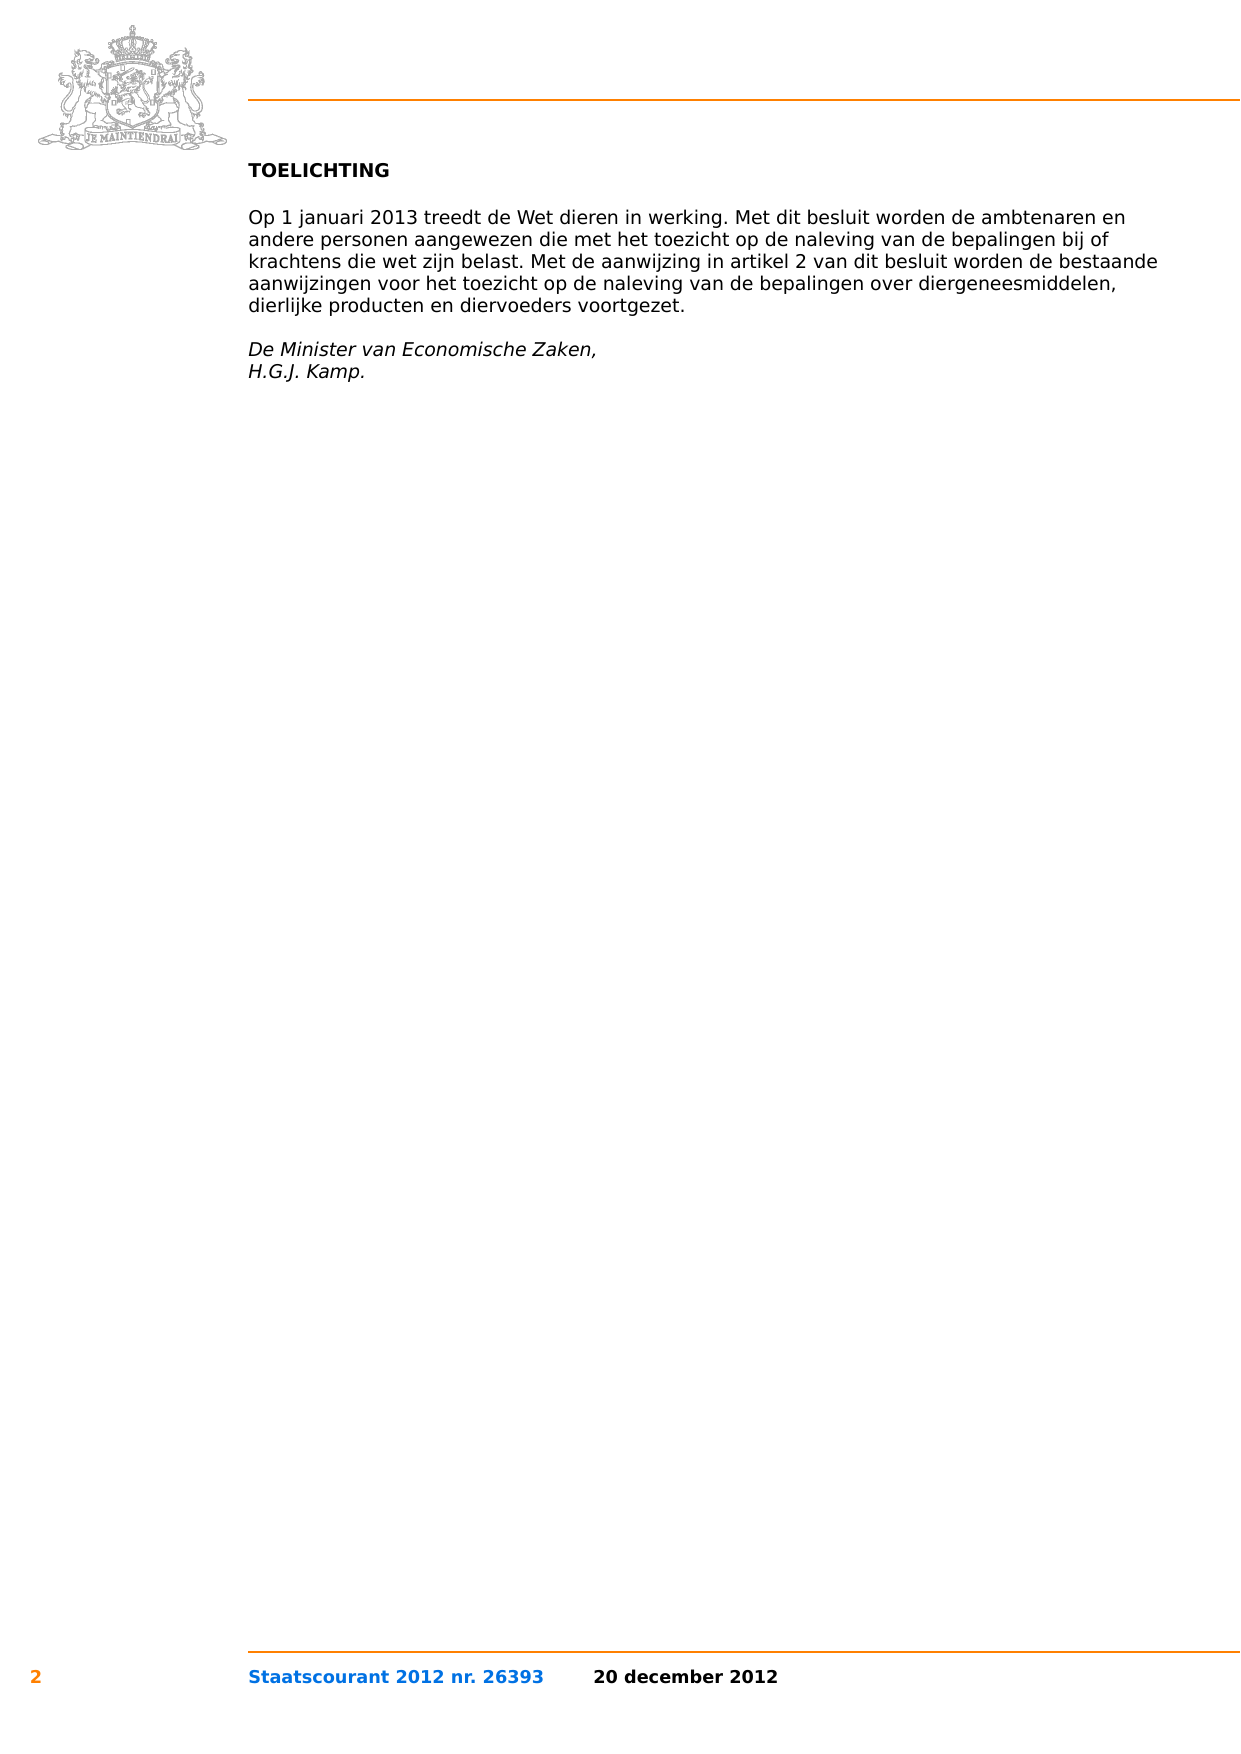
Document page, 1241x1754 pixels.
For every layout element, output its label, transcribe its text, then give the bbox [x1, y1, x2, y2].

text Op 1 januari 2013 treedt de Wet dieren in werking. Met dit besluit worden de ambtenaren en andere personen aangewezen die met het toezicht op de naleving van de bepalingen bij of krachtens die wet zijn belast. Met de aanwijzing in artikel 2 van dit besluit worden de bestaande aanwijzingen voor het toezicht op de naleving van de bepalingen over diergeneesmiddelen, dierlijke producten en diervoeders voortgezet. [248, 207, 1163, 317]
text De Minister van Economische Zaken, H.G.J. Kamp. [248, 339, 1163, 383]
picture [38, 25, 227, 150]
subtitle TOELICHTING [248, 160, 1163, 182]
